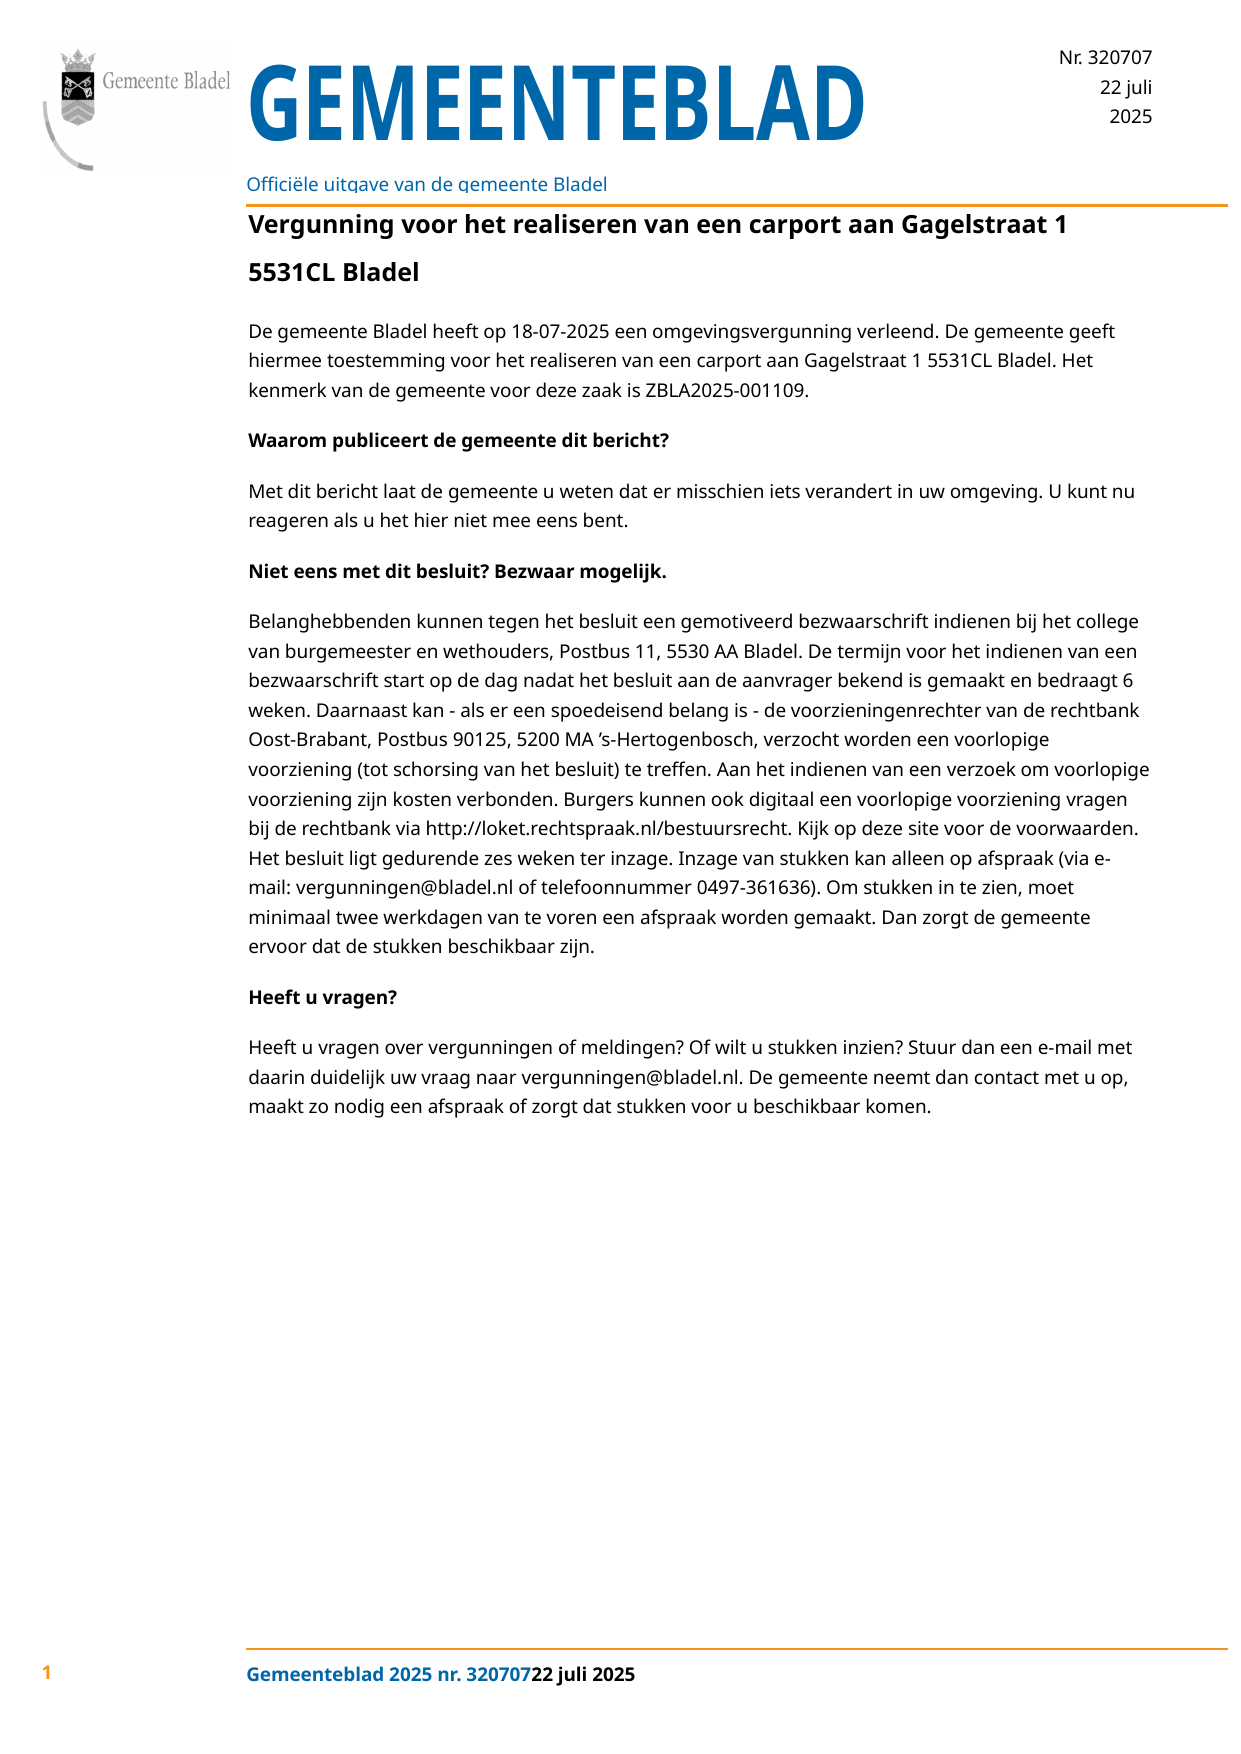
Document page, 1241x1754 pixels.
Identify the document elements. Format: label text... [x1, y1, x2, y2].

picture [41, 47, 231, 172]
text Niet eens met dit besluit? Bezwaar mogelijk. [248, 558, 1152, 584]
text Heeft u vragen? [248, 984, 1152, 1010]
text Vergunning voor het realiseren van een carport aan Gagelstraat 1 5531CL Bladel [248, 207, 1152, 288]
text Heeft u vragen over vergunningen of meldingen? Of wilt u stukken inzien? Stuur dan een e-mail met daarin duidelijk uw vraag naar vergunningen@bladel.nl. De gemeente neemt dan contact met u op, maakt zo nodig een afspraak of zorgt dat stukken voor u beschikbaar komen. [248, 1034, 1152, 1119]
text Met dit bericht laat de gemeente u weten dat er misschien iets verandert in uw omgeving. U kunt nu reageren als u het hier niet mee eens bent. [248, 478, 1152, 533]
text Belanghebbenden kunnen tegen het besluit een gemotiveerd bezwaarschrift indienen bij het college van burgemeester en wethouders, Postbus 11, 5530 AA Bladel. De termijn voor het indienen van een bezwaarschrift start op de dag nadat het besluit aan de aanvrager bekend is gemaakt en bedraagt 6 weken. Daarnaast kan - als er een spoedeisend belang is - de voorzieningenrechter van de rechtbank Oost-Brabant, Postbus 90125, 5200 MA ’s-Hertogenbosch, verzocht worden een voorlopige voorziening (tot schorsing van het besluit) te treffen. Aan het indienen van een verzoek om voorlopige voorziening zijn kosten verbonden. Burgers kunnen ook digitaal een voorlopige voorziening vragen bij de rechtbank via http://loket.rechtspraak.nl/bestuursrecht. Kijk op deze site voor de voorwaarden. Het besluit ligt gedurende zes weken ter inzage. Inzage van stukken kan alleen op afspraak (via e-mail: vergunningen@bladel.nl of telefoonnummer 0497-361636). Om stukken in te zien, moet minimaal twee werkdagen van te voren een afspraak worden gemaakt. Dan zorgt de gemeente ervoor dat de stukken beschikbaar zijn. [248, 608, 1152, 959]
text Waarom publiceert de gemeente dit bericht? [248, 427, 1152, 453]
text De gemeente Bladel heeft op 18-07-2025 een omgevingsvergunning verleend. De gemeente geeft hiermee toestemming voor het realiseren van een carport aan Gagelstraat 1 5531CL Bladel. Het kenmerk van de gemeente voor deze zaak is ZBLA2025-001109. [248, 318, 1152, 403]
